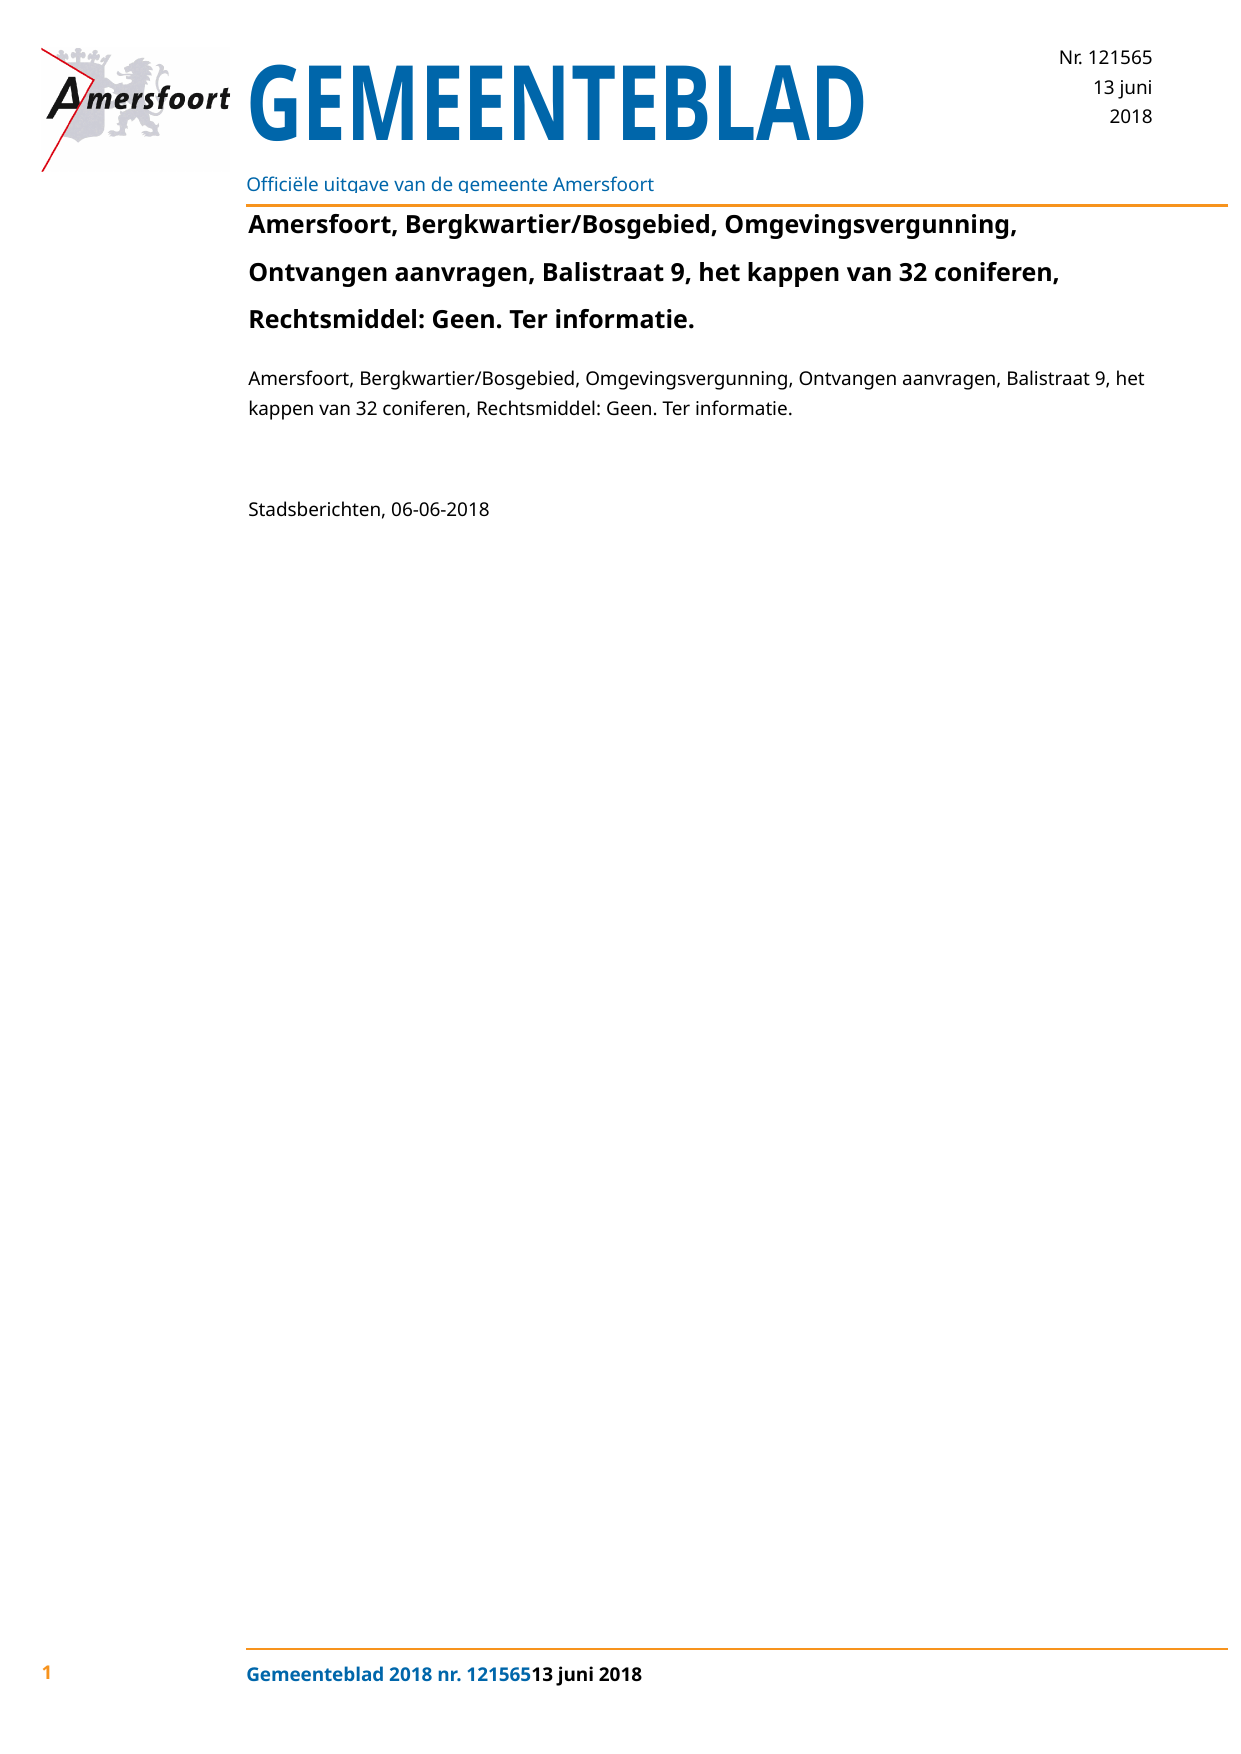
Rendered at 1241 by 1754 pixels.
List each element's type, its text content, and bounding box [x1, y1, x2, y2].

picture [41, 47, 231, 172]
text Stadsberichten, 06-06-2018 [248, 496, 1152, 522]
text Amersfoort, Bergkwartier/Bosgebied, Omgevingsvergunning, Ontvangen aanvragen, Balistraat 9, het kappen van 32 coniferen, Rechtsmiddel: Geen. Ter informatie. [248, 366, 1152, 421]
text Amersfoort, Bergkwartier/Bosgebied, Omgevingsvergunning, Ontvangen aanvragen, Balistraat 9, het kappen van 32 coniferen, Rechtsmiddel: Geen. Ter informatie. [248, 207, 1152, 336]
